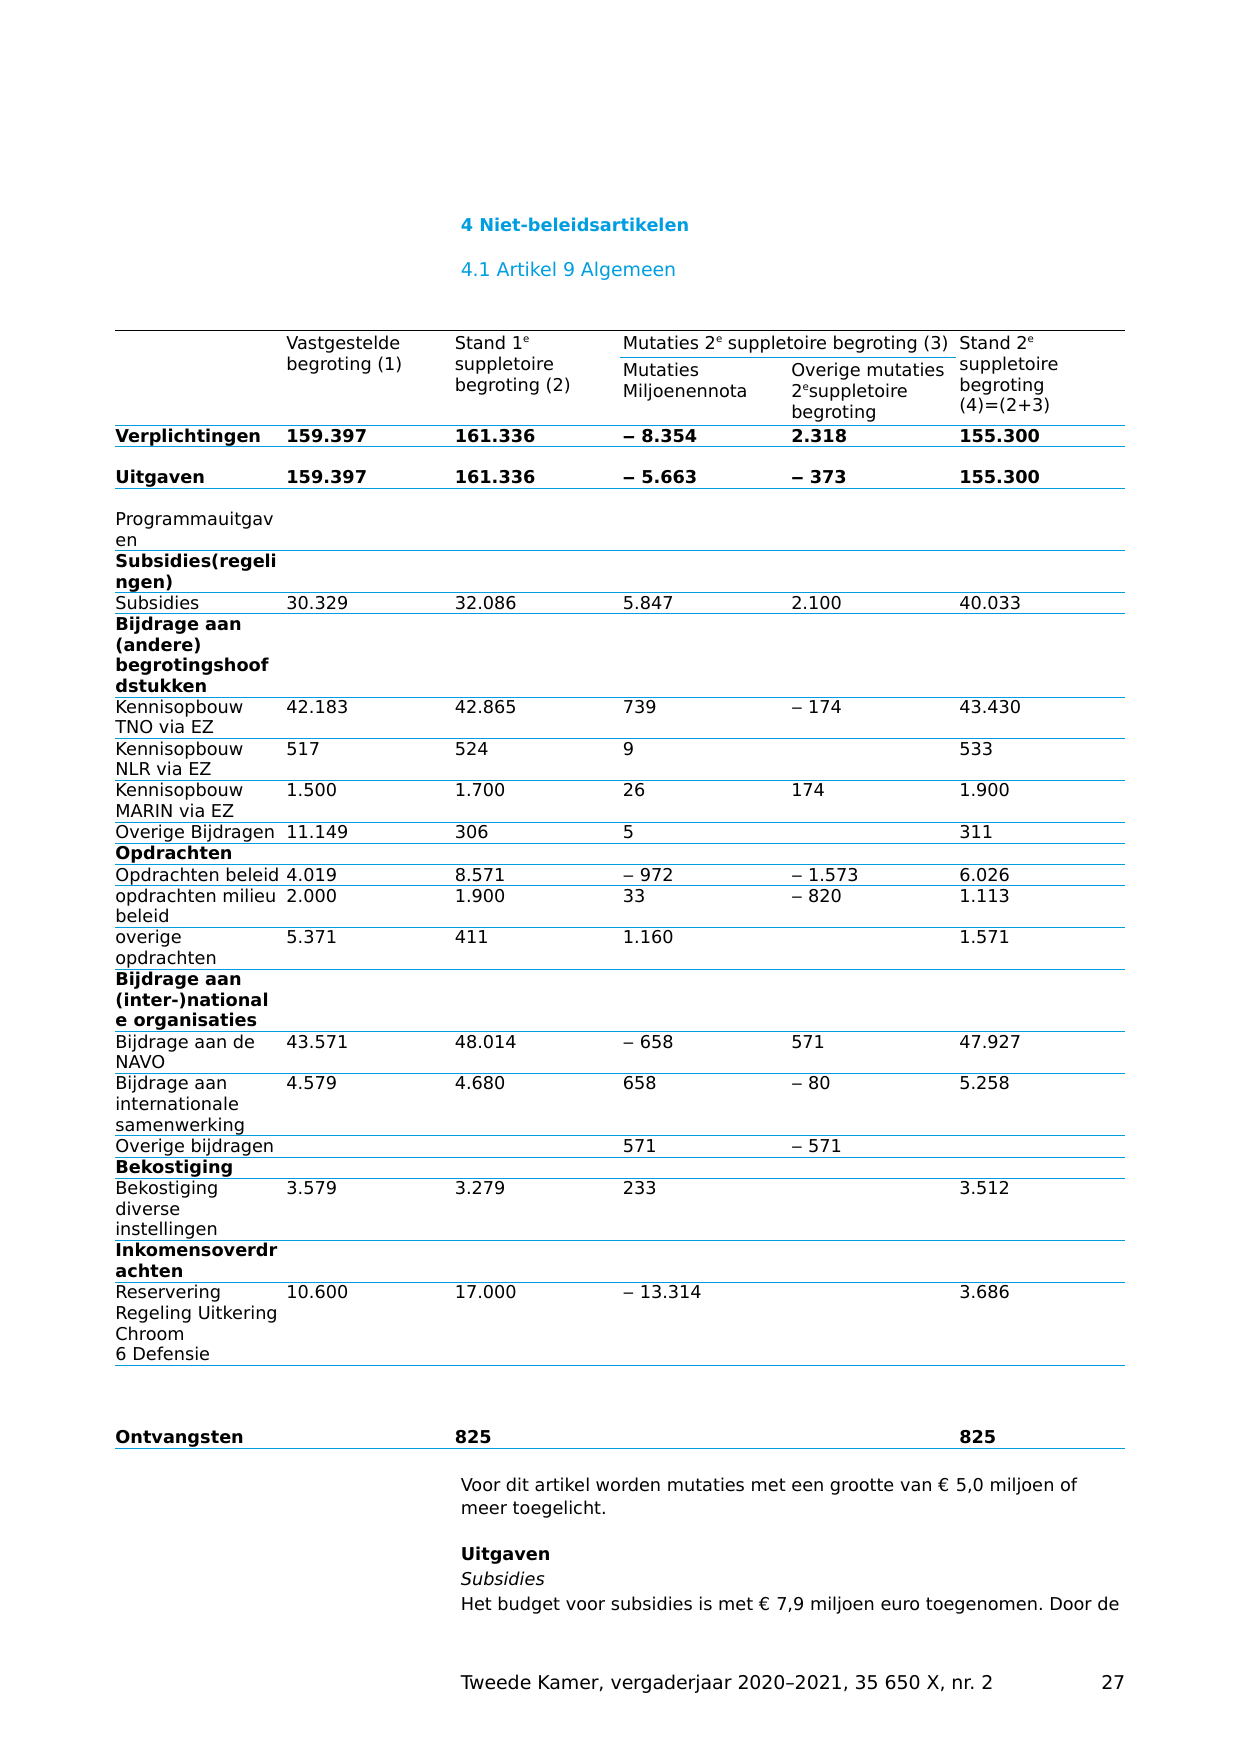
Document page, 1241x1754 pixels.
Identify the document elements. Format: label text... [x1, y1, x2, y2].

table_cell 517 [283, 739, 452, 780]
table_cell 159.397 [283, 426, 452, 446]
table_cell [788, 1366, 956, 1386]
table_cell [283, 1158, 452, 1177]
table_cell Mutaties 2e suppletoire begroting (3) [620, 331, 956, 357]
table_cell [788, 928, 956, 969]
table_cell 26 [620, 781, 788, 822]
table_cell [283, 509, 452, 550]
table_cell [620, 614, 788, 696]
table_cell [452, 1241, 620, 1282]
table_cell [620, 1386, 788, 1406]
table_cell [283, 1386, 452, 1406]
table_cell [620, 1427, 788, 1448]
table_cell [115, 1406, 283, 1427]
table_cell [788, 1158, 956, 1177]
table_cell [956, 1241, 1125, 1282]
table_cell [115, 331, 283, 425]
table_cell ‒ 571 [788, 1136, 956, 1156]
table_cell Reservering Regeling Uitkering Chroom 6 Defensie [115, 1283, 283, 1365]
table_cell [452, 1136, 620, 1156]
table_cell [788, 1406, 956, 1427]
table_cell [620, 970, 788, 1031]
table_cell [788, 823, 956, 843]
table_cell 1.571 [956, 928, 1125, 969]
table_cell [620, 844, 788, 864]
table_cell [956, 447, 1125, 467]
table_cell Overige Bijdragen [115, 823, 283, 843]
table_cell 3.686 [956, 1283, 1125, 1365]
table_cell Kennisopbouw TNO via EZ [115, 698, 283, 738]
table_cell Bekostiging [115, 1158, 283, 1177]
table_cell [788, 614, 956, 696]
table_cell Overige mutaties 2esuppletoire begroting [788, 358, 956, 425]
text Voor dit artikel worden mutaties met een grootte van € 5,0 miljoen of meer toegelicht. [461, 1473, 1125, 1519]
table_cell 524 [452, 739, 620, 780]
table_cell 42.865 [452, 698, 620, 738]
table_cell 9 [620, 739, 788, 780]
title 4 Niet-beleidsartikelen [461, 213, 1125, 236]
table_cell Overige bijdragen [115, 1136, 283, 1156]
table_cell 5 [620, 823, 788, 843]
table_cell 1.500 [283, 781, 452, 822]
text Het budget voor subsidies is met € 7,9 miljoen euro toegenomen. Door de [461, 1592, 1125, 1615]
table_cell 1.900 [452, 886, 620, 927]
table_cell Stand 2e suppletoire begroting (4)=(2+3) [956, 331, 1125, 425]
table_cell [956, 489, 1125, 509]
table_cell 2.100 [788, 593, 956, 613]
table_cell [283, 489, 452, 509]
table_cell [620, 447, 788, 467]
table_cell 33 [620, 886, 788, 927]
table_cell [788, 844, 956, 864]
table_cell 4.579 [283, 1074, 452, 1135]
table_cell 11.149 [283, 823, 452, 843]
table_cell ‒ 972 [620, 865, 788, 885]
table_cell Bijdrage aan de NAVO [115, 1032, 283, 1073]
table_cell [788, 1179, 956, 1240]
table_cell [452, 1366, 620, 1386]
table_cell [283, 551, 452, 592]
table_cell 571 [620, 1136, 788, 1156]
table_cell 306 [452, 823, 620, 843]
table_cell [956, 1366, 1125, 1386]
table_cell [115, 1386, 283, 1406]
table_cell 571 [788, 1032, 956, 1073]
table_cell Verplichtingen [115, 426, 283, 446]
table_cell Ontvangsten [115, 1427, 283, 1448]
table_cell 4.019 [283, 865, 452, 885]
table_cell [115, 447, 283, 467]
table_cell [452, 447, 620, 467]
table_cell 6.026 [956, 865, 1125, 885]
table_cell 411 [452, 928, 620, 969]
table_cell [283, 844, 452, 864]
table_cell ‒ 8.354 [620, 426, 788, 446]
table_cell ‒ 658 [620, 1032, 788, 1073]
table_cell 4.680 [452, 1074, 620, 1135]
table_cell Mutaties Miljoenennota [620, 358, 788, 425]
table_cell [956, 551, 1125, 592]
table_cell 48.014 [452, 1032, 620, 1073]
table_cell [788, 1241, 956, 1282]
table_cell Uitgaven [115, 468, 283, 488]
table_cell [283, 1427, 452, 1448]
table_cell [956, 614, 1125, 696]
table_cell [283, 1136, 452, 1156]
table_cell 5.258 [956, 1074, 1125, 1135]
table_cell 30.329 [283, 593, 452, 613]
table_cell 1.900 [956, 781, 1125, 822]
table_cell 5.847 [620, 593, 788, 613]
table_cell Bijdrage aan internationale samenwerking [115, 1074, 283, 1135]
text Uitgaven [461, 1542, 1125, 1565]
table_cell ‒ 5.663 [620, 468, 788, 488]
table_cell 658 [620, 1074, 788, 1135]
table_cell [452, 551, 620, 592]
table_cell 32.086 [452, 593, 620, 613]
table_cell [283, 1366, 452, 1386]
table_cell [620, 1158, 788, 1177]
table_cell Opdrachten [115, 844, 283, 864]
table_cell 533 [956, 739, 1125, 780]
table_cell Programmauitgaven [115, 509, 283, 550]
table_cell 3.512 [956, 1179, 1125, 1240]
table_cell [956, 1158, 1125, 1177]
table_cell ‒ 13.314 [620, 1283, 788, 1365]
text Subsidies [461, 1567, 1125, 1590]
table_cell [956, 1386, 1125, 1406]
table_cell [452, 489, 620, 509]
title 4.1 Artikel 9 Algemeen [461, 259, 1125, 281]
table_cell [620, 1241, 788, 1282]
table_cell [620, 489, 788, 509]
table_cell overige opdrachten [115, 928, 283, 969]
table_cell 3.279 [452, 1179, 620, 1240]
table_cell [620, 509, 788, 550]
table_cell 311 [956, 823, 1125, 843]
table_cell 2.000 [283, 886, 452, 927]
table_cell [788, 1386, 956, 1406]
table_cell 40.033 [956, 593, 1125, 613]
table_cell 159.397 [283, 468, 452, 488]
table_cell Inkomensoverdrachten [115, 1241, 283, 1282]
table_cell [283, 1241, 452, 1282]
table_cell [283, 614, 452, 696]
table_cell 3.579 [283, 1179, 452, 1240]
table_cell [788, 551, 956, 592]
table_cell Bijdrage aan (inter-)nationale organisaties [115, 970, 283, 1031]
table_cell 1.700 [452, 781, 620, 822]
table_cell Subsidies(regelingen) [115, 551, 283, 592]
table_cell [956, 509, 1125, 550]
table_cell opdrachten milieu beleid [115, 886, 283, 927]
table_cell 174 [788, 781, 956, 822]
table_cell [452, 509, 620, 550]
table_cell [620, 551, 788, 592]
table_cell [115, 1366, 283, 1386]
table_cell [956, 1406, 1125, 1427]
table_cell [956, 970, 1125, 1031]
table_cell [788, 1283, 956, 1365]
table_cell Kennisopbouw MARIN via EZ [115, 781, 283, 822]
table_cell 2.318 [788, 426, 956, 446]
table_cell 5.371 [283, 928, 452, 969]
table_cell Vastgestelde begroting (1) [283, 331, 452, 425]
table_cell Bekostiging diverse instellingen [115, 1179, 283, 1240]
table_cell [788, 509, 956, 550]
table_cell [788, 489, 956, 509]
table_header Tabel 14 Artikel 9 Algemeen (Bedragen x € 1.000) [115, 305, 1125, 330]
table_cell 47.927 [956, 1032, 1125, 1073]
table_cell [452, 614, 620, 696]
table_cell [956, 1136, 1125, 1156]
table_cell Kennisopbouw NLR via EZ [115, 739, 283, 780]
table_cell [452, 1406, 620, 1427]
table_cell [452, 1386, 620, 1406]
table_cell 825 [452, 1427, 620, 1448]
table_cell Subsidies [115, 593, 283, 613]
table_cell 43.430 [956, 698, 1125, 738]
table_cell ‒ 373 [788, 468, 956, 488]
table_cell Opdrachten beleid [115, 865, 283, 885]
table_cell 233 [620, 1179, 788, 1240]
table_cell [452, 844, 620, 864]
table_cell ‒ 820 [788, 886, 956, 927]
table_cell [620, 1406, 788, 1427]
table_cell [788, 447, 956, 467]
table_cell 1.113 [956, 886, 1125, 927]
table_cell 155.300 [956, 426, 1125, 446]
table_cell ‒ 1.573 [788, 865, 956, 885]
table_cell [452, 1158, 620, 1177]
table_cell 825 [956, 1427, 1125, 1448]
table_cell 161.336 [452, 468, 620, 488]
table_cell [115, 489, 283, 509]
table_cell ‒ 174 [788, 698, 956, 738]
table_cell [788, 1427, 956, 1448]
table_cell [283, 447, 452, 467]
table_cell 42.183 [283, 698, 452, 738]
table_cell [956, 844, 1125, 864]
table_cell Bijdrage aan (andere) begrotingshoofdstukken [115, 614, 283, 696]
table_cell [283, 970, 452, 1031]
table_cell ‒ 80 [788, 1074, 956, 1135]
table_cell [620, 1366, 788, 1386]
table_cell 161.336 [452, 426, 620, 446]
table_cell Stand 1e suppletoire begroting (2) [452, 331, 620, 425]
table_cell [452, 970, 620, 1031]
table_cell [788, 970, 956, 1031]
table_cell 43.571 [283, 1032, 452, 1073]
table_cell 8.571 [452, 865, 620, 885]
table_cell 1.160 [620, 928, 788, 969]
table_cell 739 [620, 698, 788, 738]
table_cell 17.000 [452, 1283, 620, 1365]
table_cell [788, 739, 956, 780]
table_cell 10.600 [283, 1283, 452, 1365]
table_cell [283, 1406, 452, 1427]
table_cell 155.300 [956, 468, 1125, 488]
